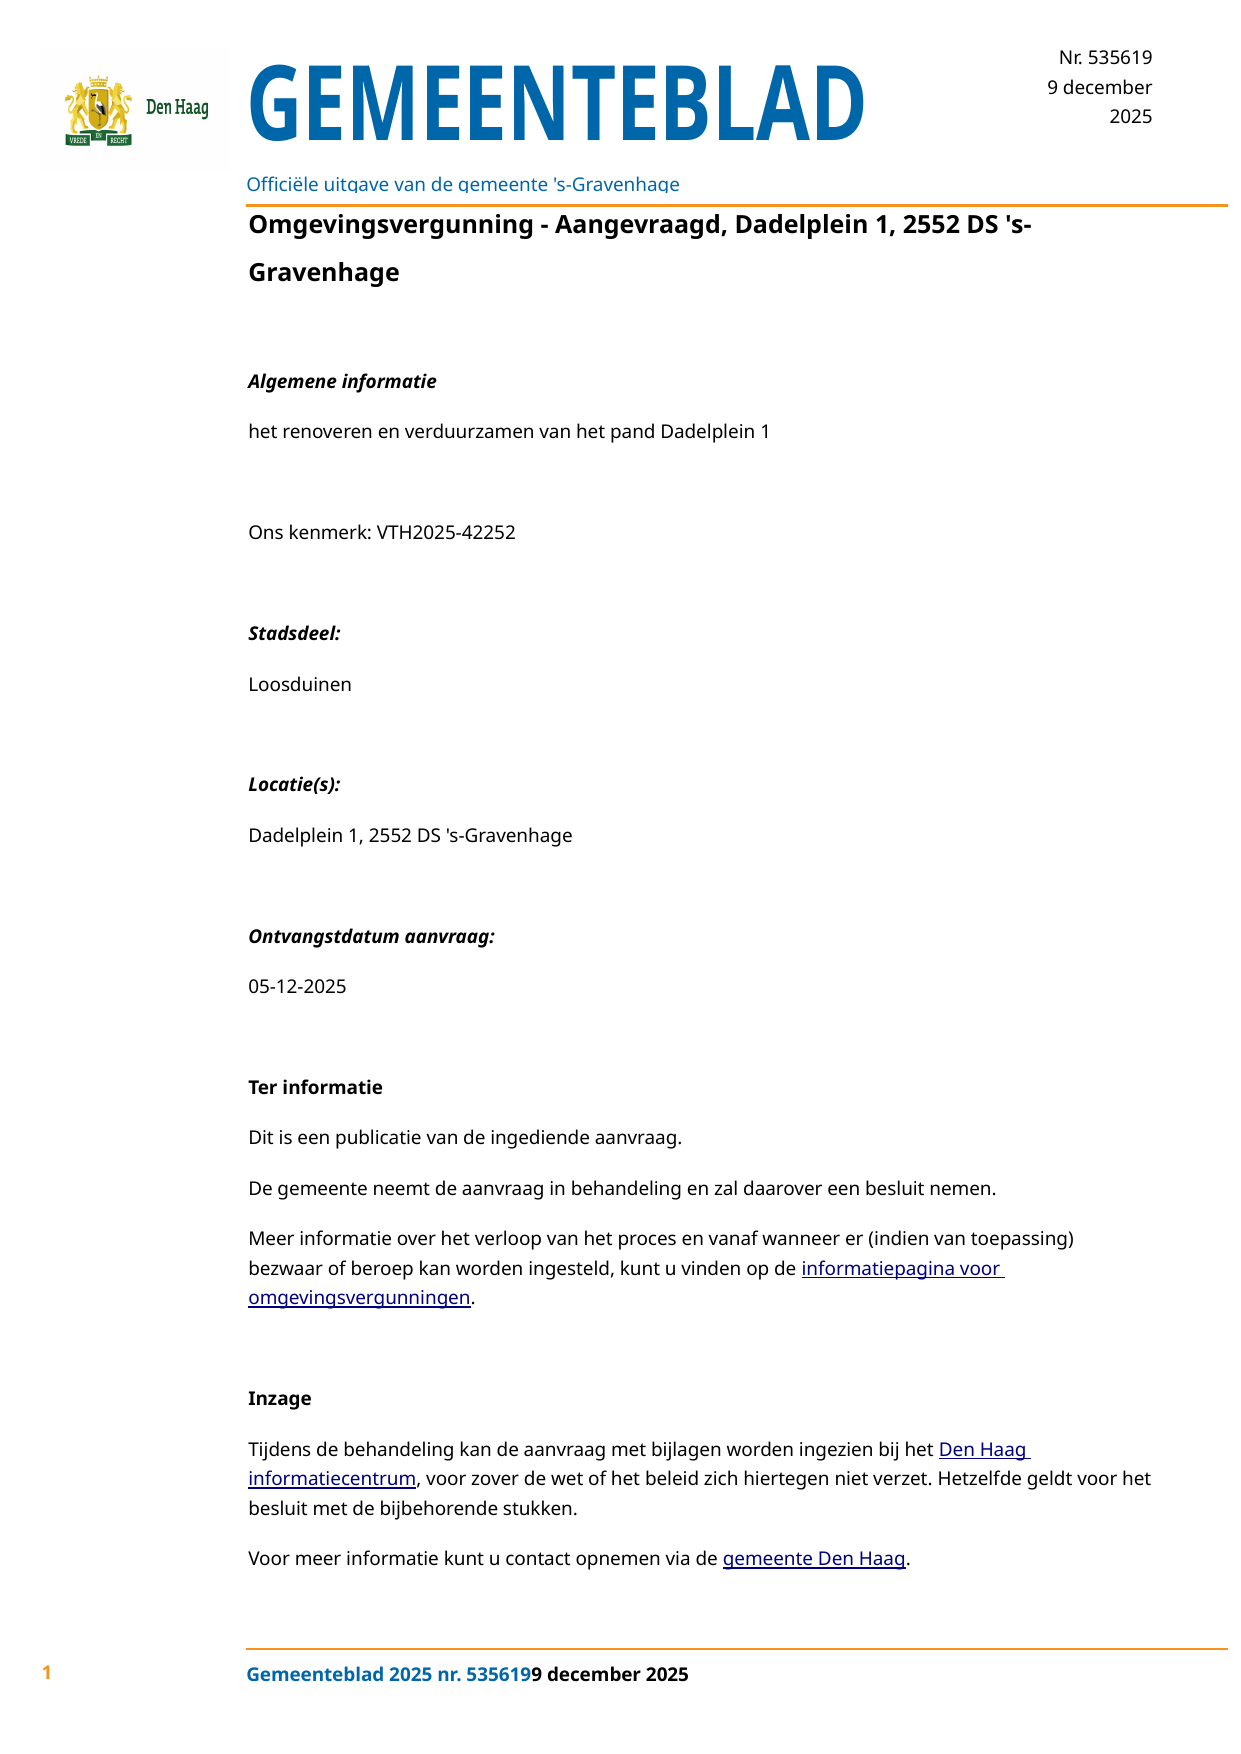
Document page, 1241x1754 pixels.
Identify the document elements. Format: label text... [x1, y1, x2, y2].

text Inzage [248, 1385, 1152, 1411]
text Dadelplein 1, 2552 DS 's-Gravenhage [248, 822, 1152, 848]
text het renoveren en verduurzamen van het pand Dadelplein 1 [248, 419, 1152, 444]
picture [41, 47, 231, 172]
text Locatie(s): [248, 772, 1152, 797]
text Ontvangstdatum aanvraag: [248, 923, 1152, 949]
text Voor meer informatie kunt u contact opnemen via de gemeente Den Haag. [248, 1545, 1152, 1571]
text Loosduinen [248, 671, 1152, 697]
text Meer informatie over het verloop van het proces en vanaf wanneer er (indien van toepassing) bezwaar of beroep kan worden ingesteld, kunt u vinden op de informatiepagina voor omgevingsvergunningen. [248, 1225, 1152, 1310]
text Ons kenmerk: VTH2025-42252 [248, 519, 1152, 545]
text Stadsdeel: [248, 620, 1152, 646]
text Ter informatie [248, 1074, 1152, 1100]
text Algemene informatie [248, 368, 1152, 394]
text 05-12-2025 [248, 973, 1152, 999]
text De gemeente neemt de aanvraag in behandeling en zal daarover een besluit nemen. [248, 1175, 1152, 1201]
text Omgevingsvergunning - Aangevraagd, Dadelplein 1, 2552 DS 's-Gravenhage [248, 207, 1152, 288]
text Dit is een publicatie van de ingediende aanvraag. [248, 1124, 1152, 1150]
text Tijdens de behandeling kan de aanvraag met bijlagen worden ingezien bij het Den Haag informatiecentrum, voor zover de wet of het beleid zich hiertegen niet verzet. Hetzelfde geldt voor het besluit met de bijbehorende stukken. [248, 1436, 1152, 1521]
